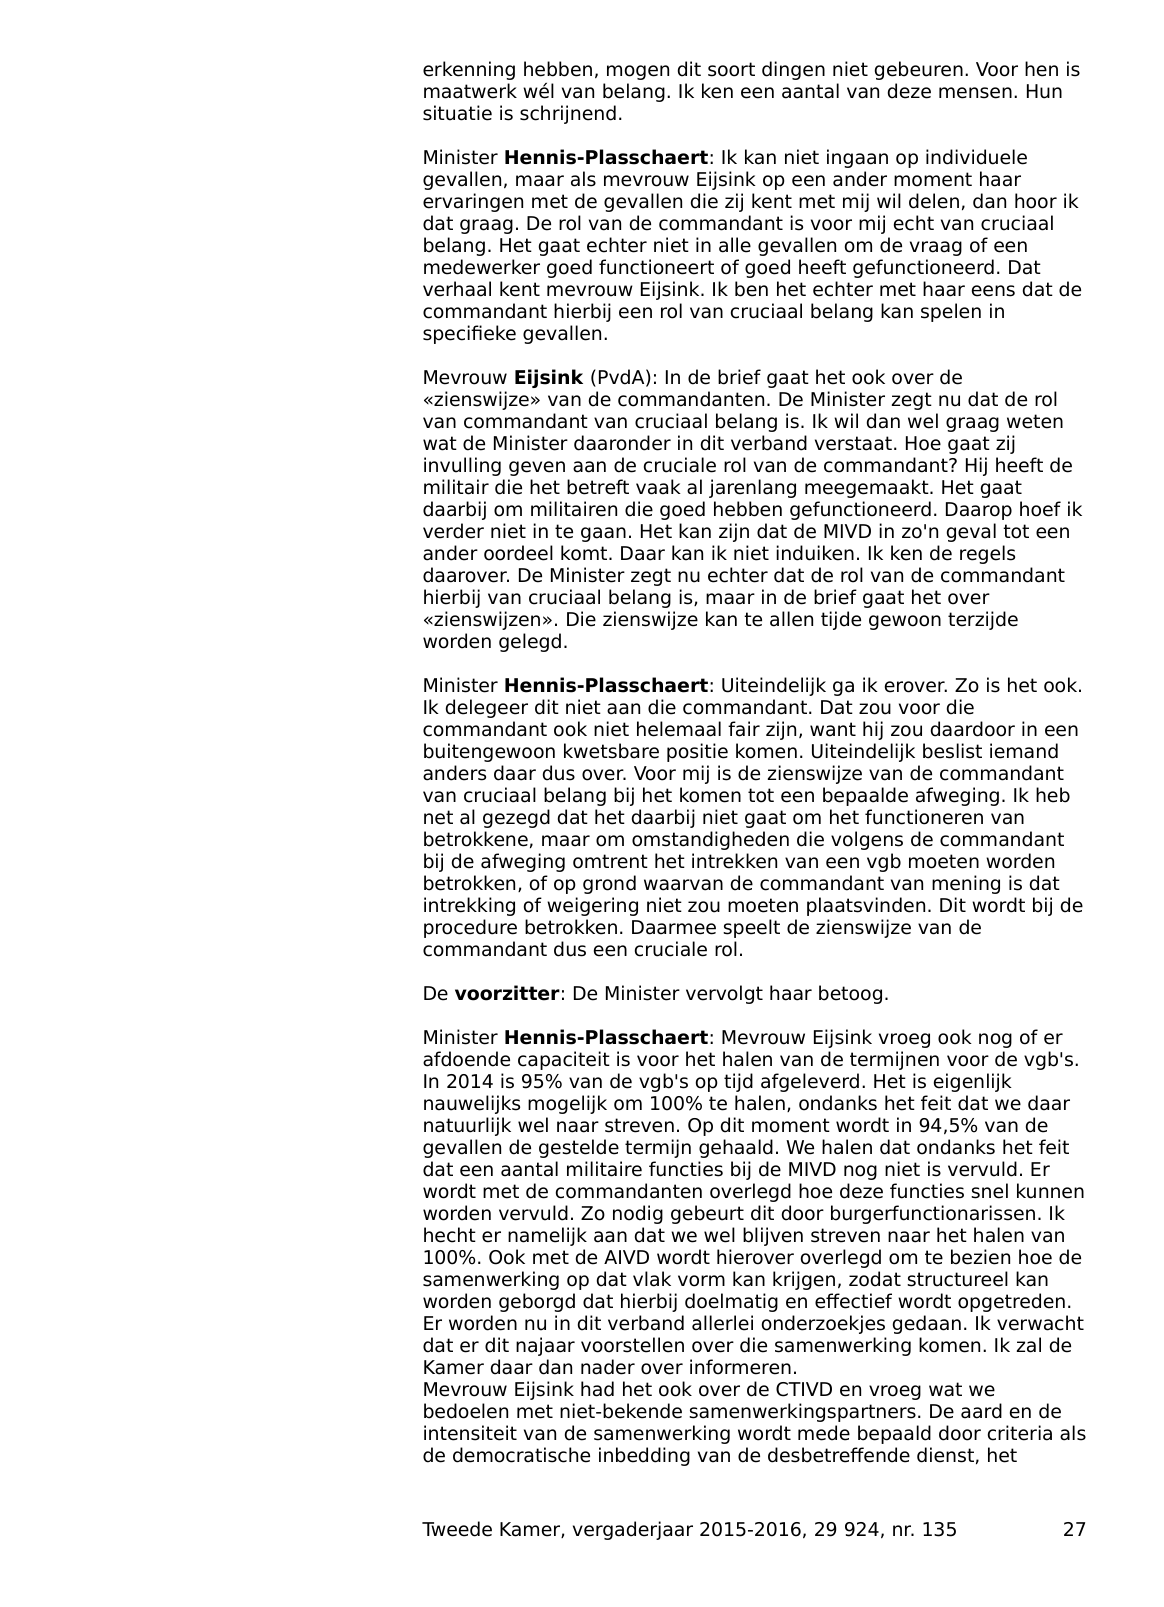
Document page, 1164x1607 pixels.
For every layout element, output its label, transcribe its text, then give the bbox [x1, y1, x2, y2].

text De voorzitter: De Minister vervolgt haar betoog. [422, 983, 1087, 1005]
text erkenning hebben, mogen dit soort dingen niet gebeuren. Voor hen is maatwerk wél van belang. Ik ken een aantal van deze mensen. Hun situatie is schrijnend. [422, 59, 1087, 125]
text Minister Hennis-Plasschaert: Ik kan niet ingaan op individuele gevallen, maar als mevrouw Eijsink op een ander moment haar ervaringen met de gevallen die zij kent met mij wil delen, dan hoor ik dat graag. De rol van de commandant is voor mij echt van cruciaal belang. Het gaat echter niet in alle gevallen om de vraag of een medewerker goed functioneert of goed heeft gefunctioneerd. Dat verhaal kent mevrouw Eijsink. Ik ben het echter met haar eens dat de commandant hierbij een rol van cruciaal belang kan spelen in specifieke gevallen. [422, 147, 1087, 345]
text Mevrouw Eijsink (PvdA): In de brief gaat het ook over de «zienswijze» van de commandanten. De Minister zegt nu dat de rol van commandant van cruciaal belang is. Ik wil dan wel graag weten wat de Minister daaronder in dit verband verstaat. Hoe gaat zij invulling geven aan de cruciale rol van de commandant? Hij heeft de militair die het betreft vaak al jarenlang meegemaakt. Het gaat daarbij om militairen die goed hebben gefunctioneerd. Daarop hoef ik verder niet in te gaan. Het kan zijn dat de MIVD in zo'n geval tot een ander oordeel komt. Daar kan ik niet induiken. Ik ken de regels daarover. De Minister zegt nu echter dat de rol van de commandant hierbij van cruciaal belang is, maar in de brief gaat het over «zienswijzen». Die zienswijze kan te allen tijde gewoon terzijde worden gelegd. [422, 367, 1087, 653]
text Mevrouw Eijsink had het ook over de CTIVD en vroeg wat we bedoelen met niet-bekende samenwerkingspartners. De aard en de intensiteit van de samenwerking wordt mede bepaald door criteria als de democratische inbedding van de desbetreffende dienst, het [422, 1379, 1087, 1467]
text Minister Hennis-Plasschaert: Uiteindelijk ga ik erover. Zo is het ook. Ik delegeer dit niet aan die commandant. Dat zou voor die commandant ook niet helemaal fair zijn, want hij zou daardoor in een buitengewoon kwetsbare positie komen. Uiteindelijk beslist iemand anders daar dus over. Voor mij is de zienswijze van de commandant van cruciaal belang bij het komen tot een bepaalde afweging. Ik heb net al gezegd dat het daarbij niet gaat om het functioneren van betrokkene, maar om omstandigheden die volgens de commandant bij de afweging omtrent het intrekken van een vgb moeten worden betrokken, of op grond waarvan de commandant van mening is dat intrekking of weigering niet zou moeten plaatsvinden. Dit wordt bij de procedure betrokken. Daarmee speelt de zienswijze van de commandant dus een cruciale rol. [422, 675, 1087, 961]
text Minister Hennis-Plasschaert: Mevrouw Eijsink vroeg ook nog of er afdoende capaciteit is voor het halen van de termijnen voor de vgb's. In 2014 is 95% van de vgb's op tijd afgeleverd. Het is eigenlijk nauwelijks mogelijk om 100% te halen, ondanks het feit dat we daar natuurlijk wel naar streven. Op dit moment wordt in 94,5% van de gevallen de gestelde termijn gehaald. We halen dat ondanks het feit dat een aantal militaire functies bij de MIVD nog niet is vervuld. Er wordt met de commandanten overlegd hoe deze functies snel kunnen worden vervuld. Zo nodig gebeurt dit door burgerfunctionarissen. Ik hecht er namelijk aan dat we wel blijven streven naar het halen van 100%. Ook met de AIVD wordt hierover overlegd om te bezien hoe de samenwerking op dat vlak vorm kan krijgen, zodat structureel kan worden geborgd dat hierbij doelmatig en effectief wordt opgetreden. Er worden nu in dit verband allerlei onderzoekjes gedaan. Ik verwacht dat er dit najaar voorstellen over die samenwerking komen. Ik zal de Kamer daar dan nader over informeren. [422, 1027, 1087, 1379]
